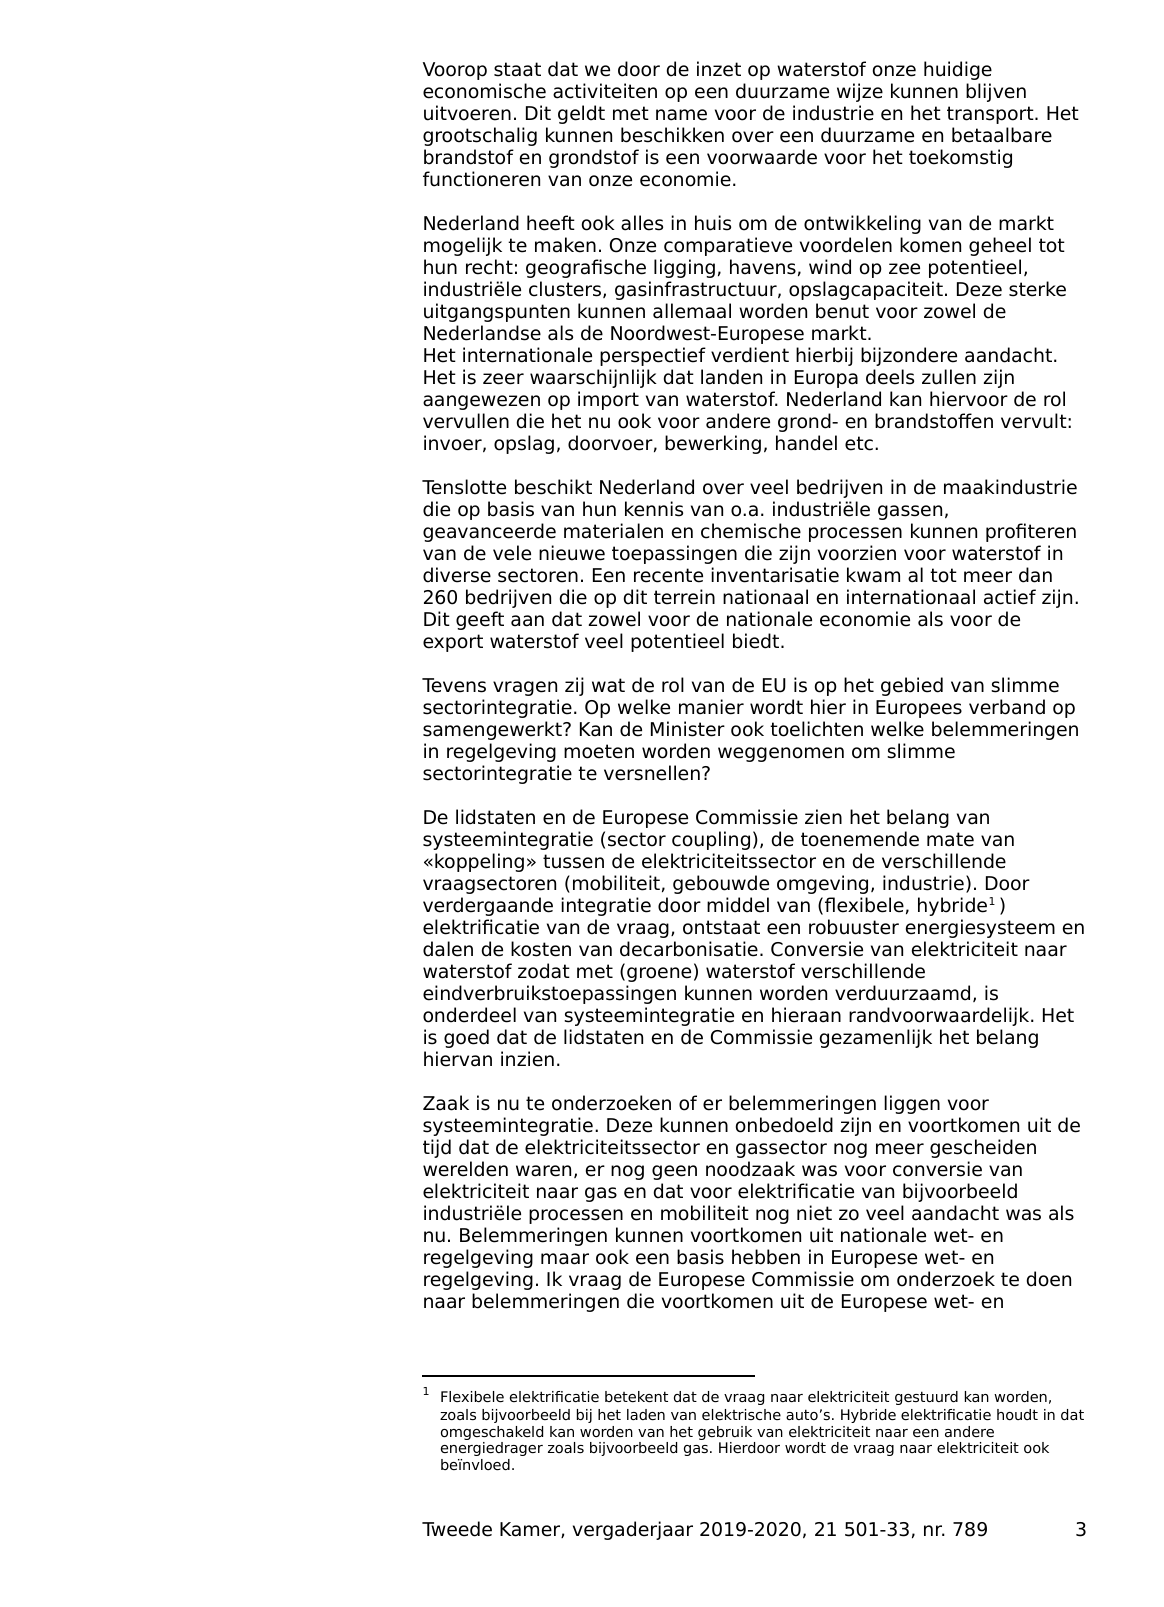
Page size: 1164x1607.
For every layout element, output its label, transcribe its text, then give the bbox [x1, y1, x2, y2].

text De lidstaten en de Europese Commissie zien het belang van systeemintegratie (sector coupling), de toenemende mate van «koppeling» tussen de elektriciteitssector en de verschillende vraagsectoren (mobiliteit, gebouwde omgeving, industrie). Door verdergaande integratie door middel van (flexibele, hybride) elektrificatie van de vraag, ontstaat een robuuster energiesysteem en dalen de kosten van decarbonisatie. Conversie van elektriciteit naar waterstof zodat met (groene) waterstof verschillende eindverbruikstoepassingen kunnen worden verduurzaamd, is onderdeel van systeemintegratie en hieraan randvoorwaardelijk. Het is goed dat de lidstaten en de Commissie gezamenlijk het belang hiervan inzien. [422, 807, 1087, 1071]
text Tevens vragen zij wat de rol van de EU is op het gebied van slimme sectorintegratie. Op welke manier wordt hier in Europees verband op samengewerkt? Kan de Minister ook toelichten welke belemmeringen in regelgeving moeten worden weggenomen om slimme sectorintegratie te versnellen? [422, 675, 1087, 785]
text Tenslotte beschikt Nederland over veel bedrijven in de maakindustrie die op basis van hun kennis van o.a. industriële gassen, geavanceerde materialen en chemische processen kunnen profiteren van de vele nieuwe toepassingen die zijn voorzien voor waterstof in diverse sectoren. Een recente inventarisatie kwam al tot meer dan 260 bedrijven die op dit terrein nationaal en internationaal actief zijn. Dit geeft aan dat zowel voor de nationale economie als voor de export waterstof veel potentieel biedt. [422, 477, 1087, 653]
text Het internationale perspectief verdient hierbij bijzondere aandacht. Het is zeer waarschijnlijk dat landen in Europa deels zullen zijn aangewezen op import van waterstof. Nederland kan hiervoor de rol vervullen die het nu ook voor andere grond- en brandstoffen vervult: invoer, opslag, doorvoer, bewerking, handel etc. [422, 345, 1087, 455]
text Zaak is nu te onderzoeken of er belemmeringen liggen voor systeemintegratie. Deze kunnen onbedoeld zijn en voortkomen uit de tijd dat de elektriciteitssector en gassector nog meer gescheiden werelden waren, er nog geen noodzaak was voor conversie van elektriciteit naar gas en dat voor elektrificatie van bijvoorbeeld industriële processen en mobiliteit nog niet zo veel aandacht was als nu. Belemmeringen kunnen voortkomen uit nationale wet- en regelgeving maar ook een basis hebben in Europese wet- en regelgeving. Ik vraag de Europese Commissie om onderzoek te doen naar belemmeringen die voortkomen uit de Europese wet- en [422, 1093, 1087, 1313]
text Voorop staat dat we door de inzet op waterstof onze huidige economische activiteiten op een duurzame wijze kunnen blijven uitvoeren. Dit geldt met name voor de industrie en het transport. Het grootschalig kunnen beschikken over een duurzame en betaalbare brandstof en grondstof is een voorwaarde voor het toekomstig functioneren van onze economie. [422, 59, 1087, 191]
text Nederland heeft ook alles in huis om de ontwikkeling van de markt mogelijk te maken. Onze comparatieve voordelen komen geheel tot hun recht: geografische ligging, havens, wind op zee potentieel, industriële clusters, gasinfrastructuur, opslagcapaciteit. Deze sterke uitgangspunten kunnen allemaal worden benut voor zowel de Nederlandse als de Noordwest-Europese markt. [422, 213, 1087, 345]
text Flexibele elektrificatie betekent dat de vraag naar elektriciteit gestuurd kan worden, zoals bijvoorbeeld bij het laden van elektrische auto’s. Hybride elektrificatie houdt in dat omgeschakeld kan worden van het gebruik van elektriciteit naar een andere energiedrager zoals bijvoorbeeld gas. Hierdoor wordt de vraag naar elektriciteit ook beïnvloed. [422, 1385, 1087, 1474]
